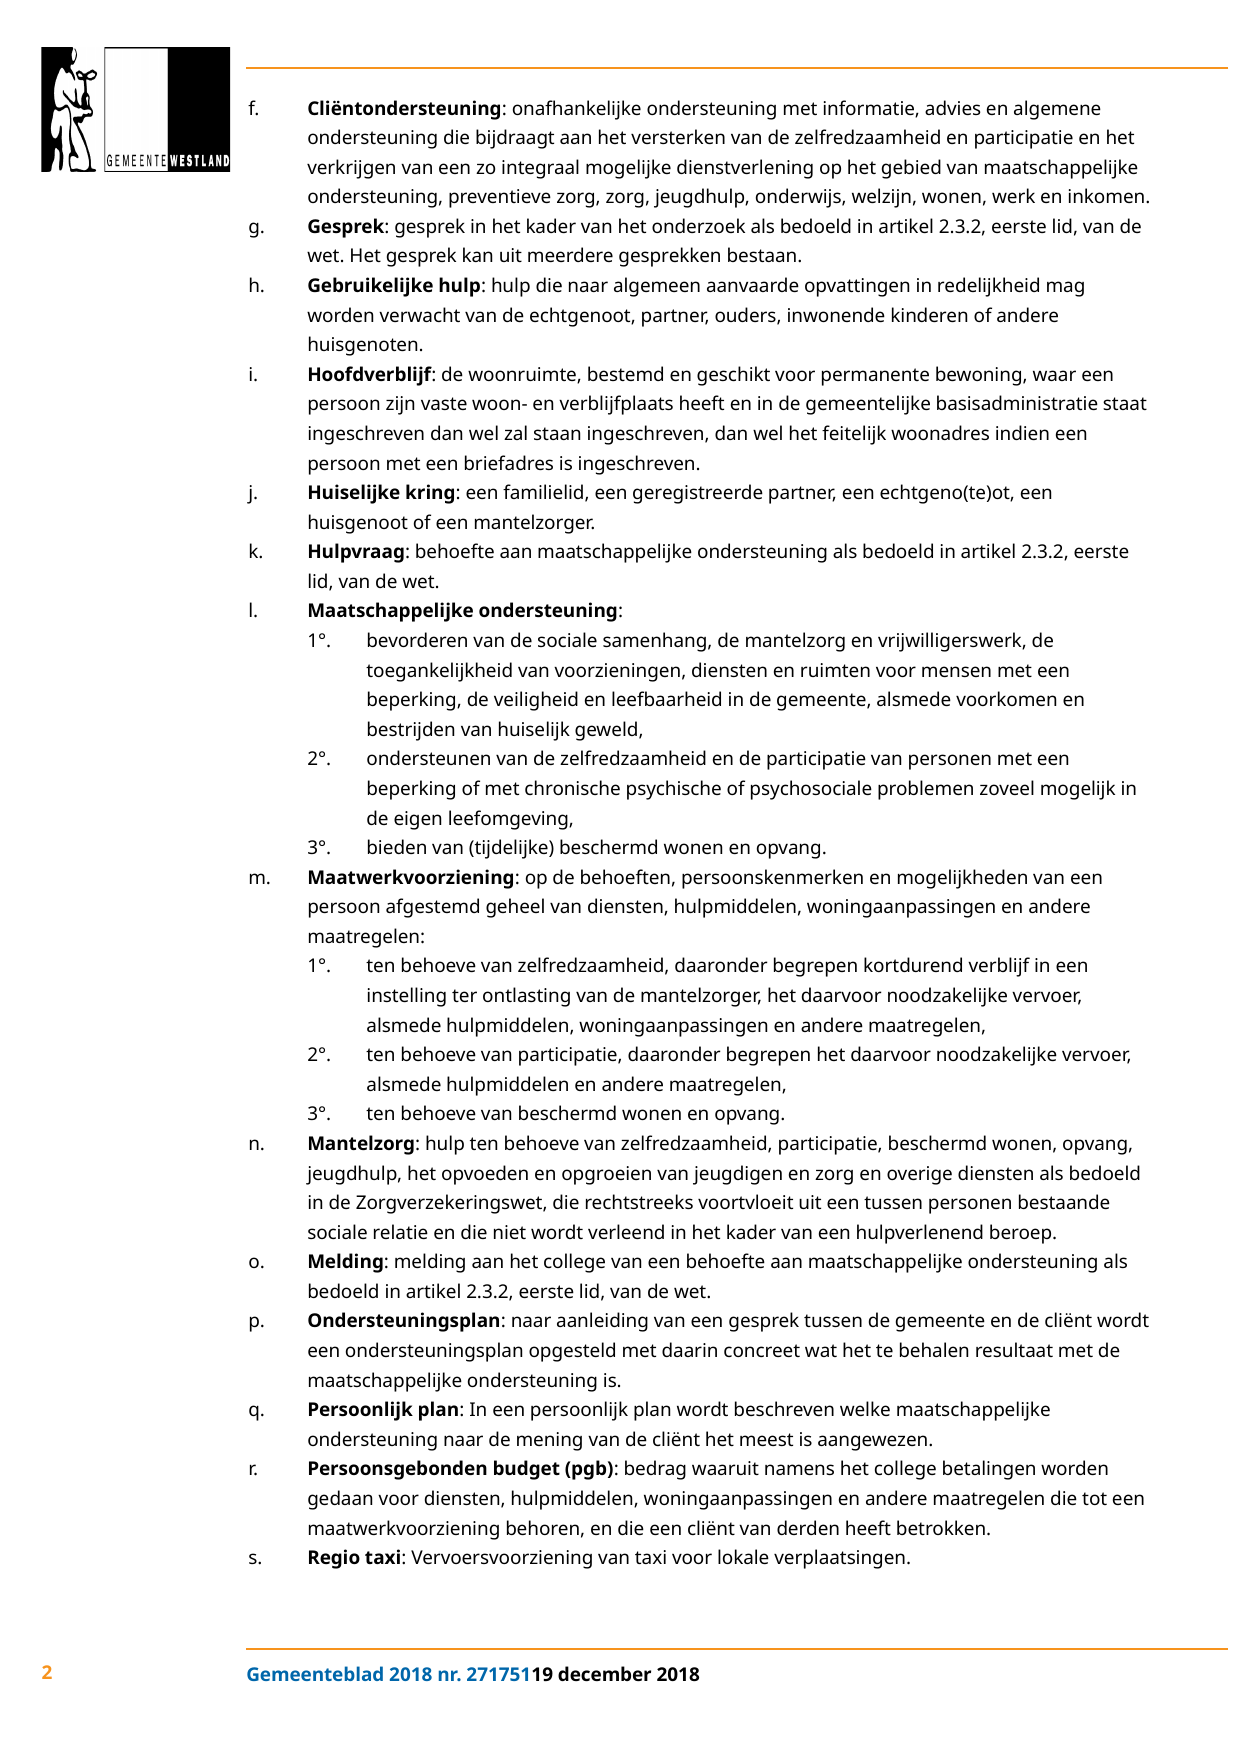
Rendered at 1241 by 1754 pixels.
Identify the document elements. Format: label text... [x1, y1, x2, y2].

list ten behoeve van beschermd wonen en opvang. [307, 1101, 1152, 1126]
list ten behoeve van zelfredzaamheid, daaronder begrepen kortdurend verblijf in een instelling ter ontlasting van de mantelzorger, het daarvoor noodzakelijke vervoer, alsmede hulpmiddelen, woningaanpassingen en andere maatregelen, [307, 953, 1152, 1038]
list Persoonlijk plan: In een persoonlijk plan wordt beschreven welke maatschappelijke ondersteuning naar de mening van de cliënt het meest is aangewezen. [248, 1396, 1152, 1452]
list ondersteunen van de zelfredzaamheid en de participatie van personen met een beperking of met chronische psychische of psychosociale problemen zoveel mogelijk in de eigen leefomgeving, [307, 746, 1152, 831]
list Maatschappelijke ondersteuning: [248, 598, 1152, 623]
list Persoonsgebonden budget (pgb): bedrag waaruit namens het college betalingen worden gedaan voor diensten, hulpmiddelen, woningaanpassingen en andere maatregelen die tot een maatwerkvoorziening behoren, en die een cliënt van derden heeft betrokken. [248, 1456, 1152, 1541]
list Huiselijke kring: een familielid, een geregistreerde partner, een echtgeno(te)ot, een huisgenoot of een mantelzorger. [248, 479, 1152, 535]
list Maatwerkvoorziening: op de behoeften, persoonskenmerken en mogelijkheden van een persoon afgestemd geheel van diensten, hulpmiddelen, woningaanpassingen en andere maatregelen: [248, 864, 1152, 949]
list Gebruikelijke hulp: hulp die naar algemeen aanvaarde opvattingen in redelijkheid mag worden verwacht van de echtgenoot, partner, ouders, inwonende kinderen of andere huisgenoten. [248, 272, 1152, 357]
list Ondersteuningsplan: naar aanleiding van een gesprek tussen de gemeente en de cliënt wordt een ondersteuningsplan opgesteld met daarin concreet wat het te behalen resultaat met de maatschappelijke ondersteuning is. [248, 1308, 1152, 1393]
list Regio taxi: Vervoersvoorziening van taxi voor lokale verplaatsingen. [248, 1544, 1152, 1570]
list Gesprek: gesprek in het kader van het onderzoek als bedoeld in artikel 2.3.2, eerste lid, van de wet. Het gesprek kan uit meerdere gesprekken bestaan. [248, 213, 1152, 268]
list ten behoeve van participatie, daaronder begrepen het daarvoor noodzakelijke vervoer, alsmede hulpmiddelen en andere maatregelen, [307, 1041, 1152, 1097]
list Hulpvraag: behoefte aan maatschappelijke ondersteuning als bedoeld in artikel 2.3.2, eerste lid, van de wet. [248, 538, 1152, 594]
list Melding: melding aan het college van een behoefte aan maatschappelijke ondersteuning als bedoeld in artikel 2.3.2, eerste lid, van de wet. [248, 1248, 1152, 1304]
list Hoofdverblijf: de woonruimte, bestemd en geschikt voor permanente bewoning, waar een persoon zijn vaste woon- en verblijfplaats heeft en in de gemeentelijke basisadministratie staat ingeschreven dan wel zal staan ingeschreven, dan wel het feitelijk woonadres indien een persoon met een briefadres is ingeschreven. [248, 361, 1152, 476]
list bevorderen van de sociale samenhang, de mantelzorg en vrijwilligerswerk, de toegankelijkheid van voorzieningen, diensten en ruimten voor mensen met een beperking, de veiligheid en leefbaarheid in de gemeente, alsmede voorkomen en bestrijden van huiselijk geweld, [307, 627, 1152, 742]
list bieden van (tijdelijke) beschermd wonen en opvang. [307, 834, 1152, 860]
picture [41, 47, 231, 172]
list Mantelzorg: hulp ten behoeve van zelfredzaamheid, participatie, beschermd wonen, opvang, jeugdhulp, het opvoeden en opgroeien van jeugdigen en zorg en overige diensten als bedoeld in de Zorgverzekeringswet, die rechtstreeks voortvloeit uit een tussen personen bestaande sociale relatie en die niet wordt verleend in het kader van een hulpverlenend beroep. [248, 1130, 1152, 1245]
list Cliëntondersteuning: onafhankelijke ondersteuning met informatie, advies en algemene ondersteuning die bijdraagt aan het versterken van de zelfredzaamheid en participatie en het verkrijgen van een zo integraal mogelijke dienstverlening op het gebied van maatschappelijke ondersteuning, preventieve zorg, zorg, jeugdhulp, onderwijs, welzijn, wonen, werk en inkomen. [248, 95, 1152, 209]
